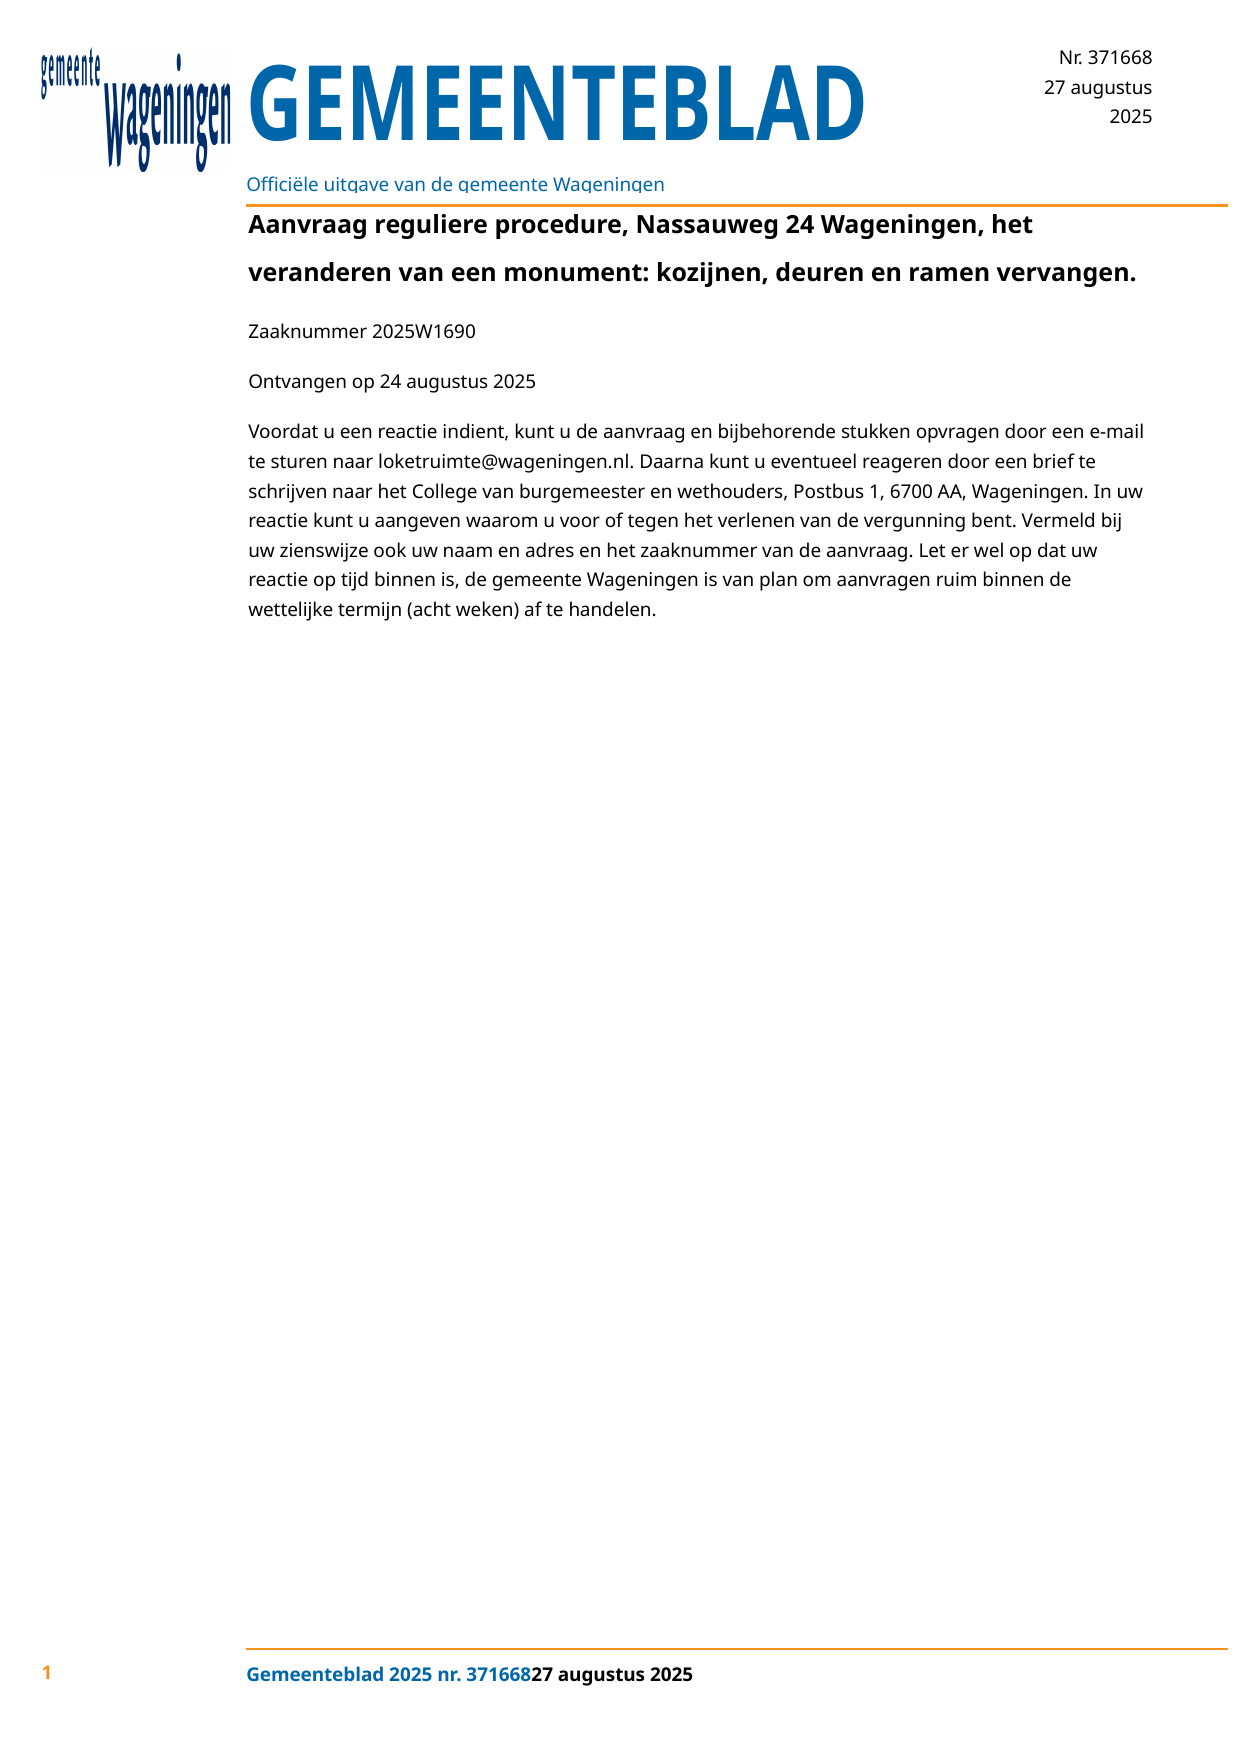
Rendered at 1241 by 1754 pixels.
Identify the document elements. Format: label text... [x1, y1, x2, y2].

text Aanvraag reguliere procedure, Nassauweg 24 Wageningen, het veranderen van een monument: kozijnen, deuren en ramen vervangen. [248, 207, 1152, 288]
picture [41, 47, 231, 172]
text Zaaknummer 2025W1690 [248, 318, 1152, 344]
text Ontvangen op 24 augustus 2025 [248, 368, 1152, 394]
text Voordat u een reactie indient, kunt u de aanvraag en bijbehorende stukken opvragen door een e-mail te sturen naar loketruimte@wageningen.nl. Daarna kunt u eventueel reageren door een brief te schrijven naar het College van burgemeester en wethouders, Postbus 1, 6700 AA, Wageningen. In uw reactie kunt u aangeven waarom u voor of tegen het verlenen van de vergunning bent. Vermeld bij uw zienswijze ook uw naam en adres en het zaaknummer van de aanvraag. Let er wel op dat uw reactie op tijd binnen is, de gemeente Wageningen is van plan om aanvragen ruim binnen de wettelijke termijn (acht weken) af te handelen. [248, 419, 1152, 622]
